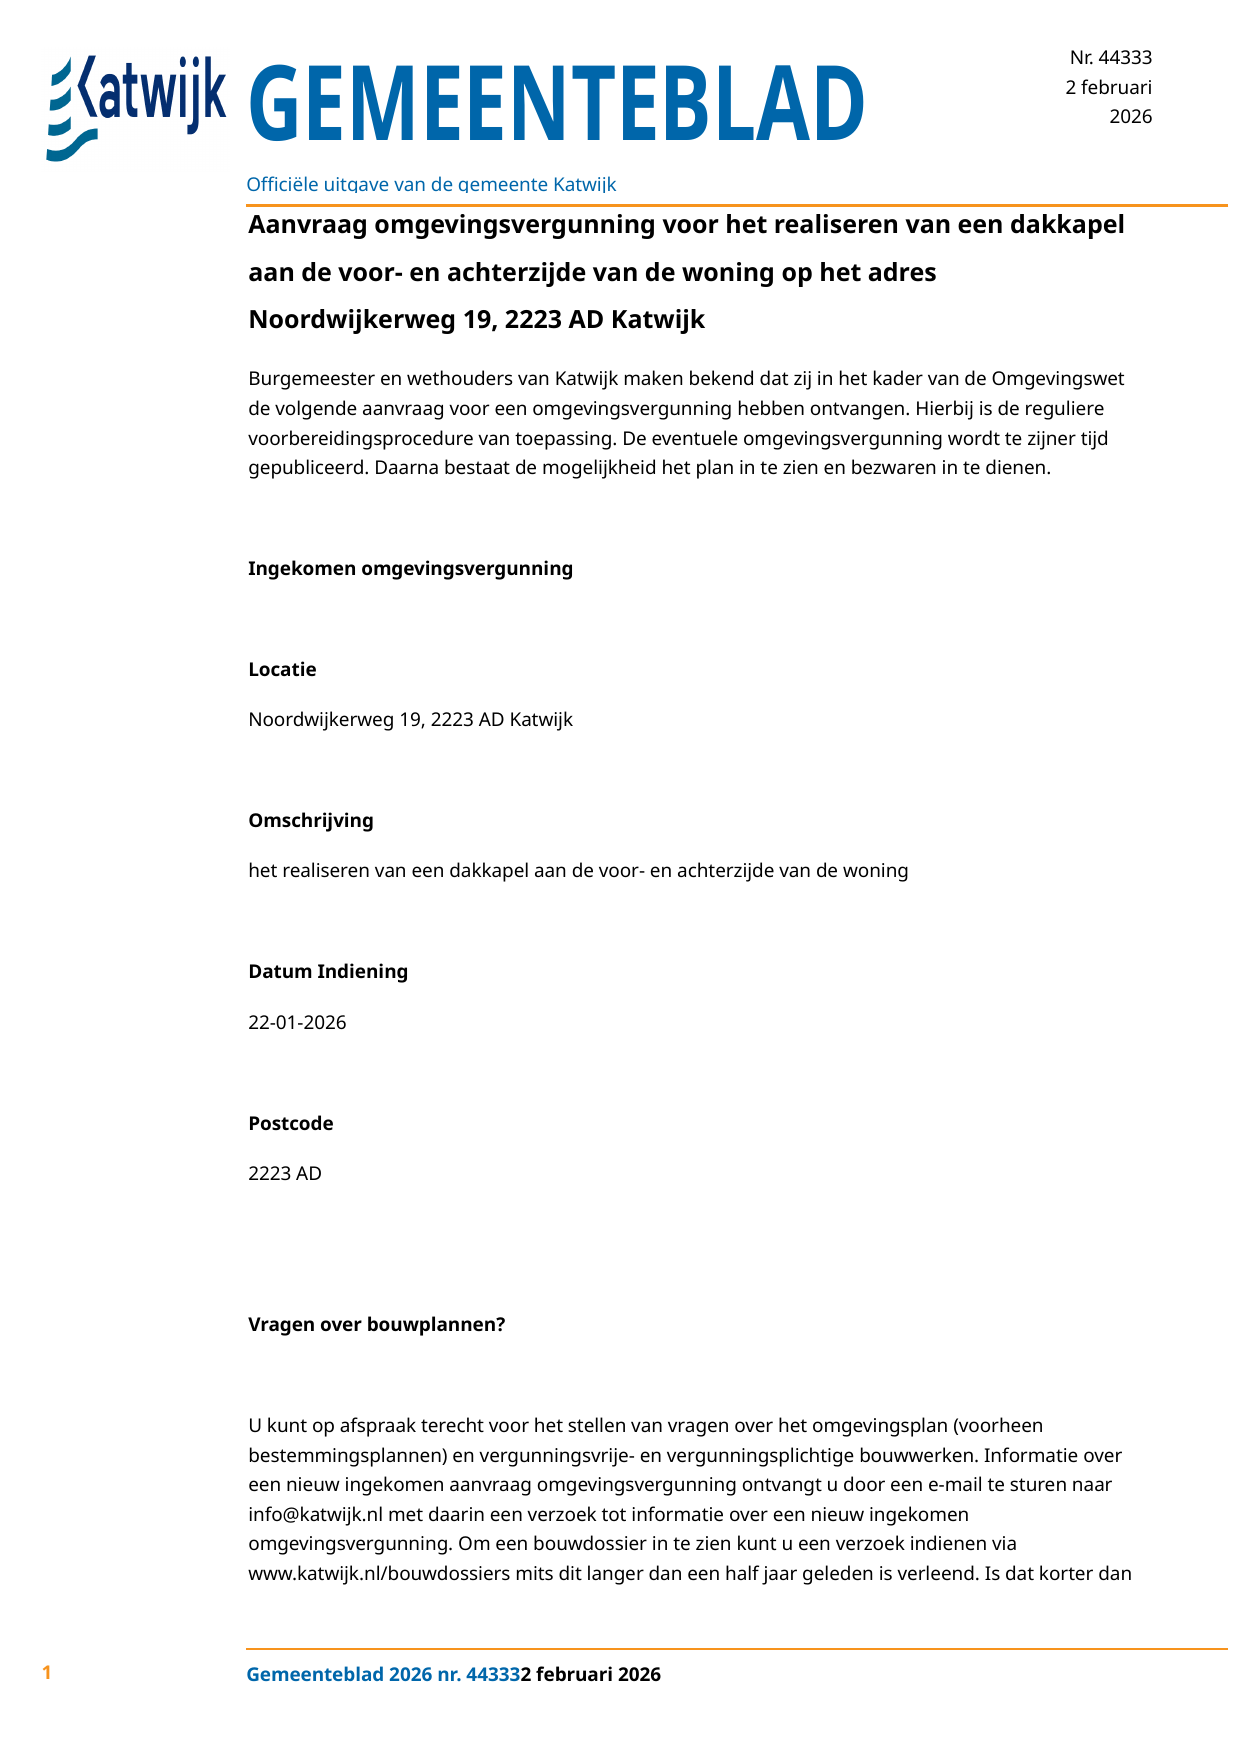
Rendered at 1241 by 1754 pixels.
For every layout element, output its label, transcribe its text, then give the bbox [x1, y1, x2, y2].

text Postcode [248, 1110, 1152, 1135]
text Locatie [248, 656, 1152, 682]
text 22-01-2026 [248, 1009, 1152, 1034]
text Aanvraag omgevingsvergunning voor het realiseren van een dakkapel aan de voor- en achterzijde van de woning op het adres Noordwijkerweg 19, 2223 AD Katwijk [248, 207, 1152, 336]
text Datum Indiening [248, 958, 1152, 984]
text U kunt op afspraak terecht voor het stellen van vragen over het omgevingsplan (voorheen bestemmingsplannen) en vergunningsvrije- en vergunningsplichtige bouwwerken. Informatie over een nieuw ingekomen aanvraag omgevingsvergunning ontvangt u door een e-mail te sturen naar info@katwijk.nl met daarin een verzoek tot informatie over een nieuw ingekomen omgevingsvergunning. Om een bouwdossier in te zien kunt u een verzoek indienen via www.katwijk.nl/bouwdossiers mits dit langer dan een half jaar geleden is verleend. Is dat korter dan [248, 1412, 1152, 1586]
text Omschrijving [248, 807, 1152, 833]
picture [41, 47, 231, 172]
text Ingekomen omgevingsvergunning [248, 555, 1152, 581]
text 2223 AD [248, 1160, 1152, 1186]
text Burgemeester en wethouders van Katwijk maken bekend dat zij in het kader van de Omgevingswet de volgende aanvraag voor een omgevingsvergunning hebben ontvangen. Hierbij is de reguliere voorbereidingsprocedure van toepassing. De eventuele omgevingsvergunning wordt te zijner tijd gepubliceerd. Daarna bestaat de mogelijkheid het plan in te zien en bezwaren in te dienen. [248, 366, 1152, 480]
text Noordwijkerweg 19, 2223 AD Katwijk [248, 706, 1152, 732]
text Vragen over bouwplannen? [248, 1311, 1152, 1337]
text het realiseren van een dakkapel aan de voor- en achterzijde van de woning [248, 858, 1152, 883]
